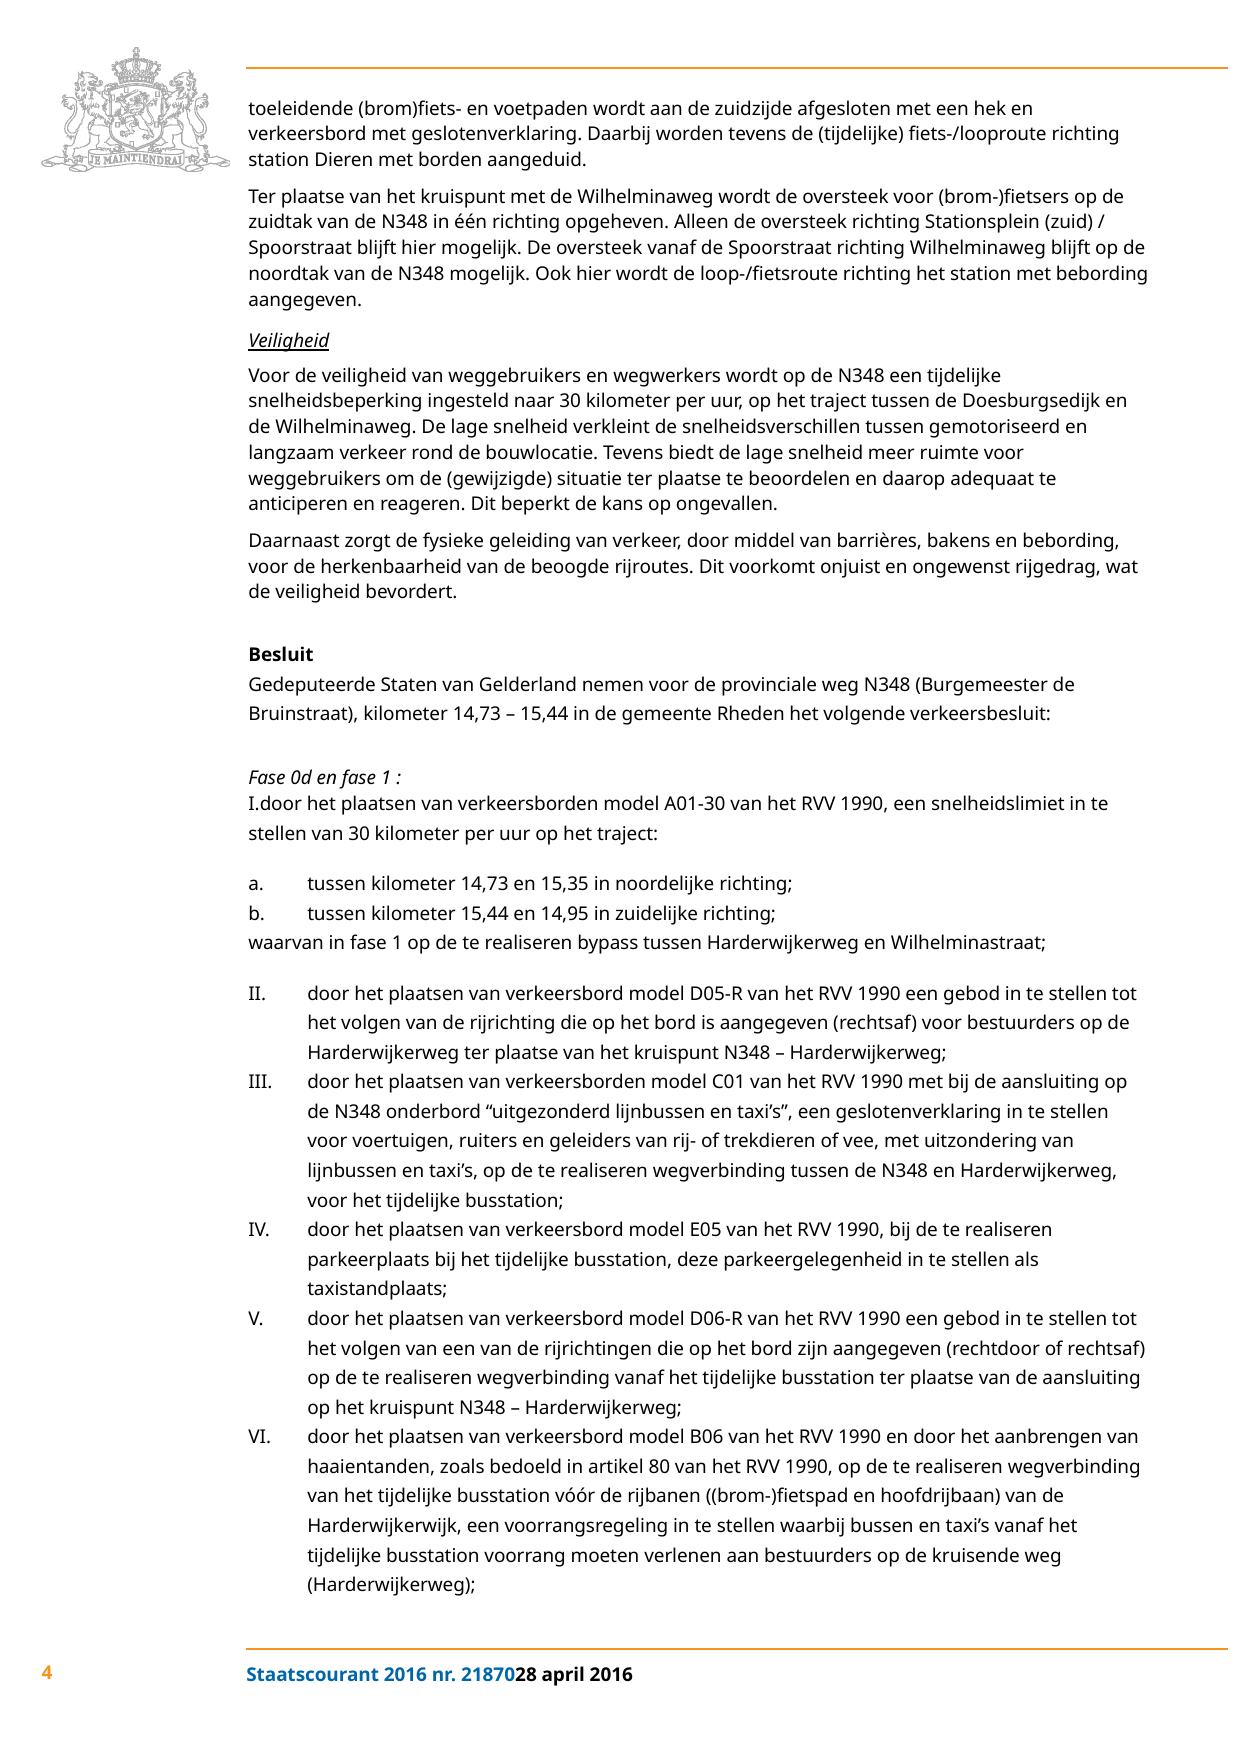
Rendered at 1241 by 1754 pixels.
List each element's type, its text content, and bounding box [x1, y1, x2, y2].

text Gedeputeerde Staten van Gelderland nemen voor de provinciale weg N348 (Burgemeester de Bruinstraat), kilometer 14,73 – 15,44 in de gemeente Rheden het volgende verkeersbesluit: [248, 671, 1152, 726]
list door het plaatsen van verkeersbord model B06 van het RVV 1990 en door het aanbrengen van haaientanden, zoals bedoeld in artikel 80 van het RVV 1990, op de te realiseren wegverbinding van het tijdelijke busstation vóór de rijbanen ((brom-)fietspad en hoofdrijbaan) van de Harderwijkerwijk, een voorrangsregeling in te stellen waarbij bussen en taxi’s vanaf het tijdelijke busstation voorrang moeten verlenen aan bestuurders op de kruisende weg (Harderwijkerweg); [248, 1423, 1152, 1597]
text Veiligheid [248, 328, 1152, 353]
text Besluit [248, 641, 1152, 667]
text waarvan in fase 1 op de te realiseren bypass tussen Harderwijkerweg en Wilhelminastraat; [248, 929, 1152, 955]
list door het plaatsen van verkeersbord model D06-R van het RVV 1990 een gebod in te stellen tot het volgen van een van de rijrichtingen die op het bord zijn aangegeven (rechtdoor of rechtsaf) op de te realiseren wegverbinding vanaf het tijdelijke busstation ter plaatse van de aansluiting op het kruispunt N348 – Harderwijkerweg; [248, 1305, 1152, 1419]
text I.door het plaatsen van verkeersborden model A01-30 van het RVV 1990, een snelheidslimiet in te stellen van 30 kilometer per uur op het traject: [248, 790, 1152, 845]
list tussen kilometer 14,73 en 15,35 in noordelijke richting; [248, 870, 1152, 896]
text Ter plaatse van het kruispunt met de Wilhelminaweg wordt de oversteek voor (brom-)fietsers op de zuidtak van de N348 in één richting opgeheven. Alleen de oversteek richting Stationsplein (zuid) / Spoorstraat blijft hier mogelijk. De oversteek vanaf de Spoorstraat richting Wilhelminaweg blijft op de noordtak van de N348 mogelijk. Ook hier wordt de loop-/fietsroute richting het station met bebording aangegeven. [248, 183, 1152, 312]
text Fase 0d en fase 1 : [248, 764, 1152, 790]
picture [41, 47, 231, 172]
text Daarnaast zorgt de fysieke geleiding van verkeer, door middel van barrières, bakens en bebording, voor de herkenbaarheid van de beoogde rijroutes. Dit voorkomt onjuist en ongewenst rijgedrag, wat de veiligheid bevordert. [248, 527, 1152, 604]
text toeleidende (brom)fiets- en voetpaden wordt aan de zuidzijde afgesloten met een hek en verkeersbord met geslotenverklaring. Daarbij worden tevens de (tijdelijke) fiets-/looproute richting station Dieren met borden aangeduid. [248, 95, 1152, 172]
list door het plaatsen van verkeersbord model E05 van het RVV 1990, bij de te realiseren parkeerplaats bij het tijdelijke busstation, deze parkeergelegenheid in te stellen als taxistandplaats; [248, 1216, 1152, 1301]
text Voor de veiligheid van weggebruikers en wegwerkers wordt op de N348 een tijdelijke snelheidsbeperking ingesteld naar 30 kilometer per uur, op het traject tussen de Doesburgsedijk en de Wilhelminaweg. De lage snelheid verkleint de snelheidsverschillen tussen gemotoriseerd en langzaam verkeer rond de bouwlocatie. Tevens biedt de lage snelheid meer ruimte voor weggebruikers om de (gewijzigde) situatie ter plaatse te beoordelen en daarop adequaat te anticiperen en reageren. Dit beperkt de kans op ongevallen. [248, 362, 1152, 516]
list tussen kilometer 15,44 en 14,95 in zuidelijke richting; [248, 900, 1152, 925]
list door het plaatsen van verkeersbord model D05-R van het RVV 1990 een gebod in te stellen tot het volgen van de rijrichting die op het bord is aangegeven (rechtsaf) voor bestuurders op de Harderwijkerweg ter plaatse van het kruispunt N348 – Harderwijkerweg; [248, 980, 1152, 1064]
list door het plaatsen van verkeersborden model C01 van het RVV 1990 met bij de aansluiting op de N348 onderbord “uitgezonderd lijnbussen en taxi’s”, een geslotenverklaring in te stellen voor voertuigen, ruiters en geleiders van rij- of trekdieren of vee, met uitzondering van lijnbussen en taxi’s, op de te realiseren wegverbinding tussen de N348 en Harderwijkerweg, voor het tijdelijke busstation; [248, 1068, 1152, 1212]
